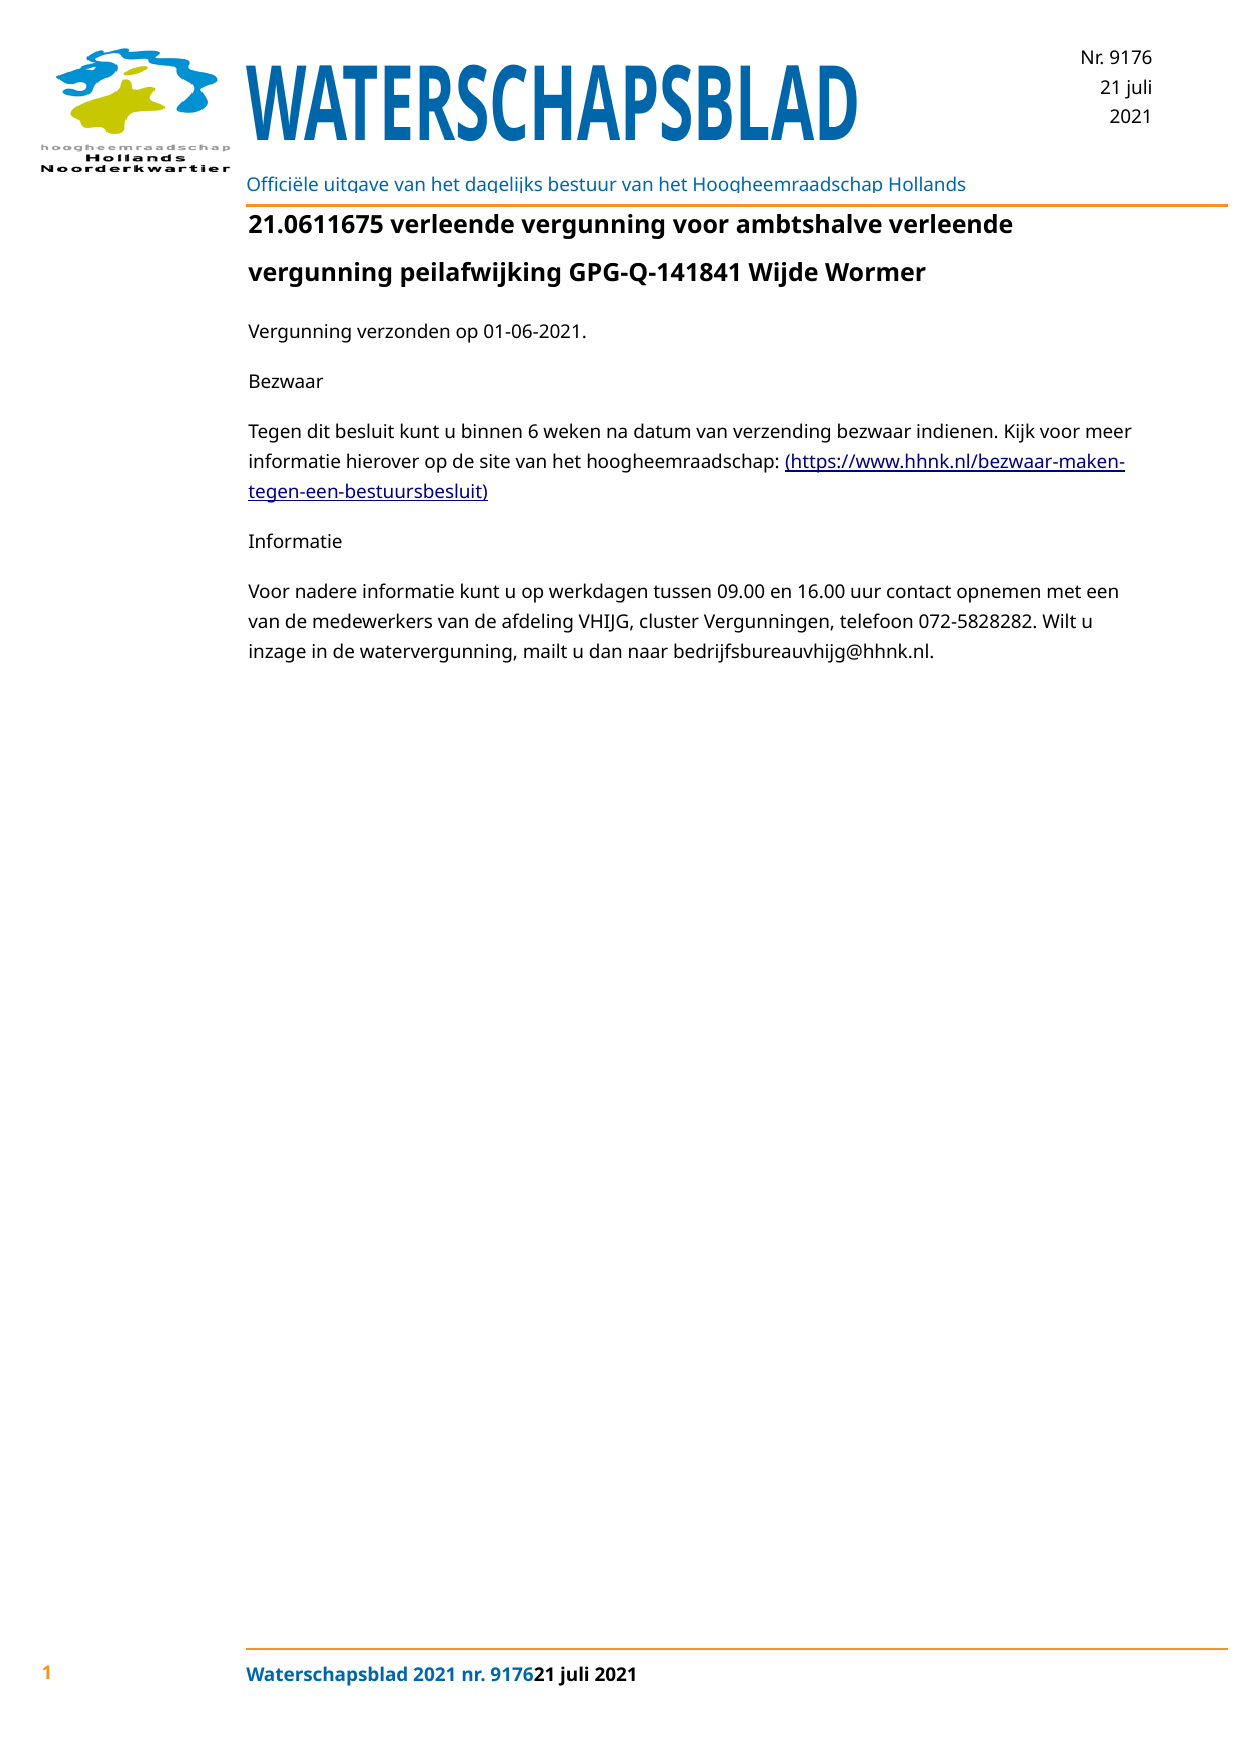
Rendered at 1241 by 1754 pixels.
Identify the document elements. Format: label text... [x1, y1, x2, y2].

text 21.0611675 verleende vergunning voor ambtshalve verleende vergunning peilafwijking GPG-Q-141841 Wijde Wormer [248, 207, 1152, 288]
text Voor nadere informatie kunt u op werkdagen tussen 09.00 en 16.00 uur contact opnemen met een van de medewerkers van de afdeling VHIJG, cluster Vergunningen, telefoon 072-5828282. Wilt u inzage in de watervergunning, mailt u dan naar bedrijfsbureauvhijg@hhnk.nl. [248, 579, 1152, 664]
picture [41, 47, 231, 172]
text Bezwaar [248, 368, 1152, 394]
text Vergunning verzonden op 01-06-2021. [248, 318, 1152, 344]
text Informatie [248, 528, 1152, 554]
text Tegen dit besluit kunt u binnen 6 weken na datum van verzending bezwaar indienen. Kijk voor meer informatie hierover op de site van het hoogheemraadschap: (https://www.hhnk.nl/bezwaar-maken-tegen-een-bestuursbesluit) [248, 419, 1152, 504]
